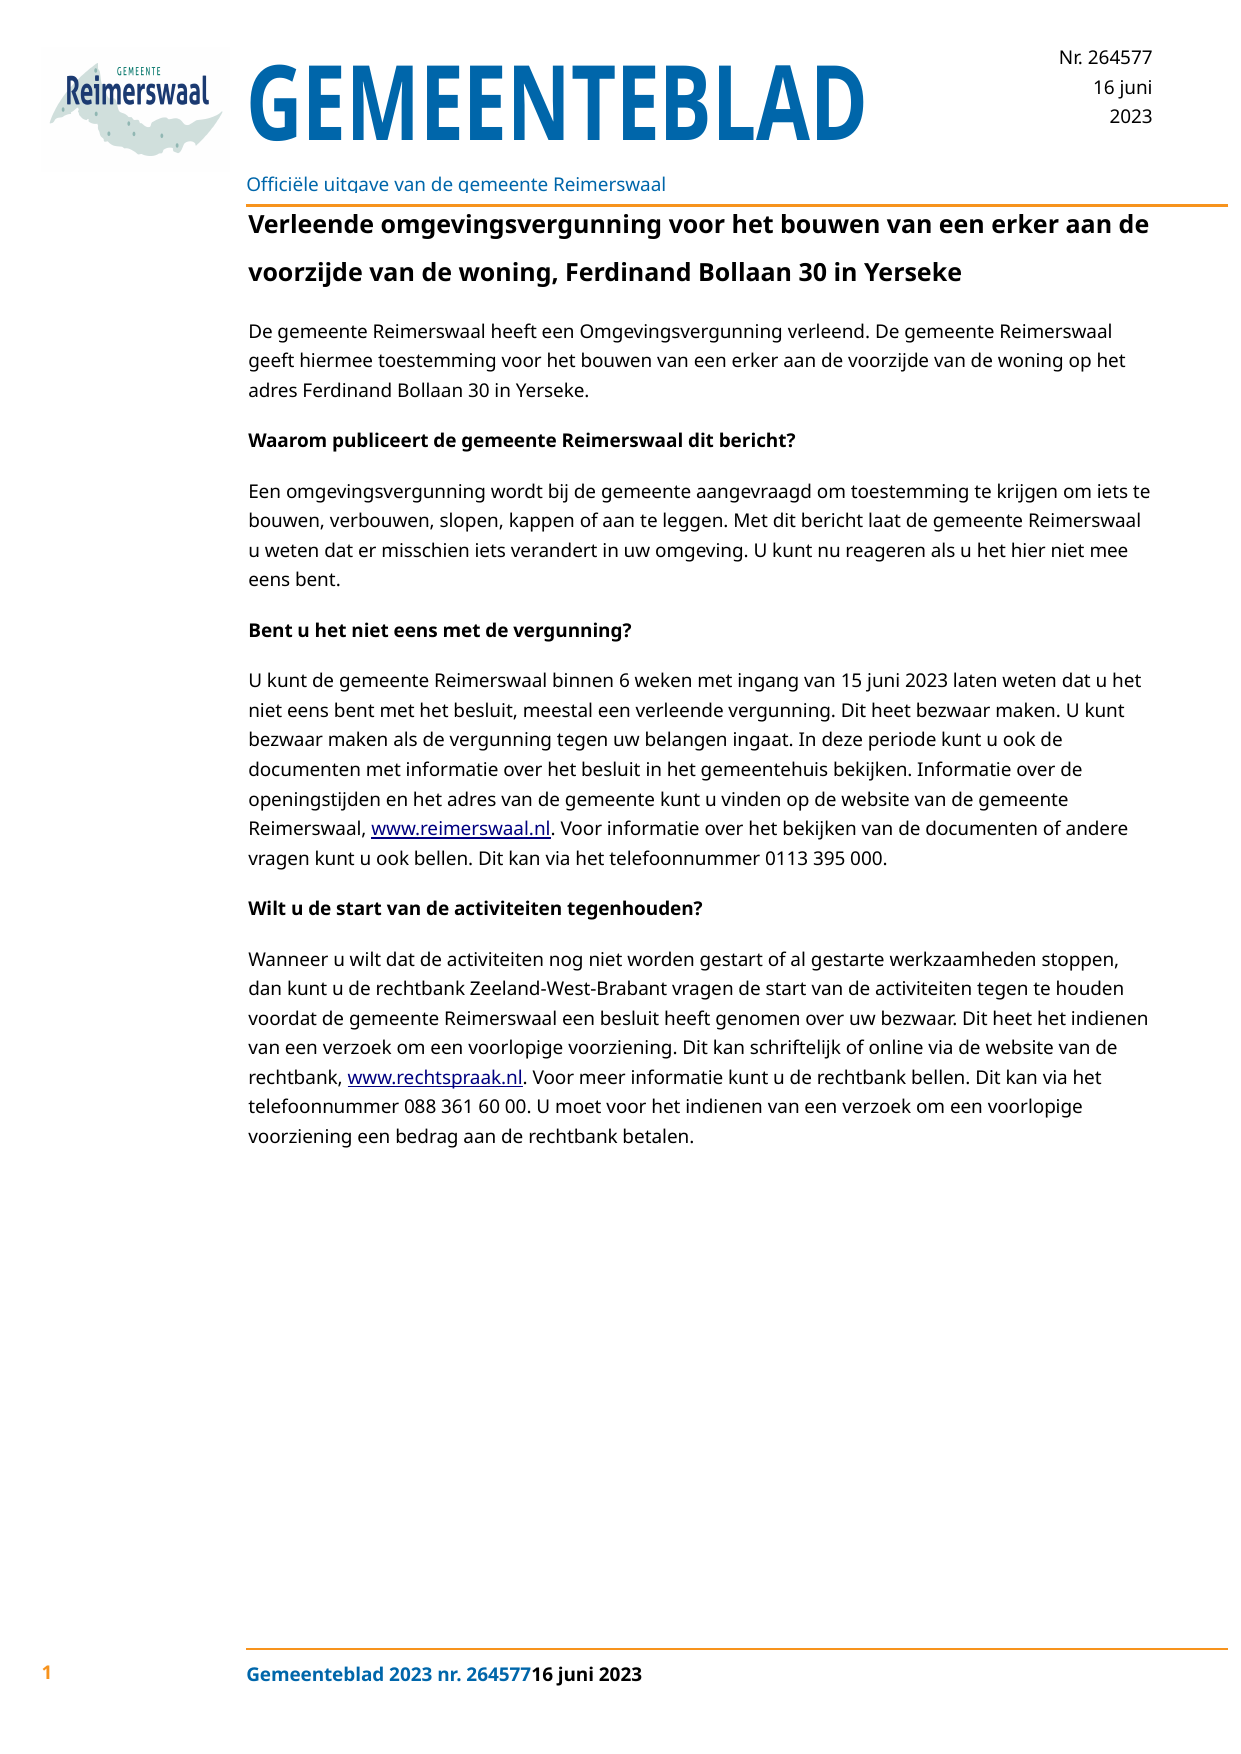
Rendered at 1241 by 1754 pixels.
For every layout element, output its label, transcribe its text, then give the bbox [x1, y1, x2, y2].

picture [41, 47, 231, 172]
text Een omgevingsvergunning wordt bij de gemeente aangevraagd om toestemming te krijgen om iets te bouwen, verbouwen, slopen, kappen of aan te leggen. Met dit bericht laat de gemeente Reimerswaal u weten dat er misschien iets verandert in uw omgeving. U kunt nu reageren als u het hier niet mee eens bent. [248, 478, 1152, 592]
text U kunt de gemeente Reimerswaal binnen 6 weken met ingang van 15 juni 2023 laten weten dat u het niet eens bent met het besluit, meestal een verleende vergunning. Dit heet bezwaar maken. U kunt bezwaar maken als de vergunning tegen uw belangen ingaat. In deze periode kunt u ook de documenten met informatie over het besluit in het gemeentehuis bekijken. Informatie over de openingstijden en het adres van de gemeente kunt u vinden op de website van de gemeente Reimerswaal, www.reimerswaal.nl. Voor informatie over het bekijken van de documenten of andere vragen kunt u ook bellen. Dit kan via het telefoonnummer 0113 395 000. [248, 667, 1152, 871]
text Wanneer u wilt dat de activiteiten nog niet worden gestart of al gestarte werkzaamheden stoppen, dan kunt u de rechtbank Zeeland-West-Brabant vragen de start van de activiteiten tegen te houden voordat de gemeente Reimerswaal een besluit heeft genomen over uw bezwaar. Dit heet het indienen van een verzoek om een voorlopige voorziening. Dit kan schriftelijk of online via de website van de rechtbank, www.rechtspraak.nl. Voor meer informatie kunt u de rechtbank bellen. Dit kan via het telefoonnummer 088 361 60 00. U moet voor het indienen van een verzoek om een voorlopige voorziening een bedrag aan de rechtbank betalen. [248, 946, 1152, 1149]
text De gemeente Reimerswaal heeft een Omgevingsvergunning verleend. De gemeente Reimerswaal geeft hiermee toestemming voor het bouwen van een erker aan de voorzijde van de woning op het adres Ferdinand Bollaan 30 in Yerseke. [248, 318, 1152, 403]
text Waarom publiceert de gemeente Reimerswaal dit bericht? [248, 427, 1152, 453]
text Verleende omgevingsvergunning voor het bouwen van een erker aan de voorzijde van de woning, Ferdinand Bollaan 30 in Yerseke [248, 207, 1152, 288]
text Bent u het niet eens met de vergunning? [248, 617, 1152, 643]
text Wilt u de start van de activiteiten tegenhouden? [248, 895, 1152, 921]
